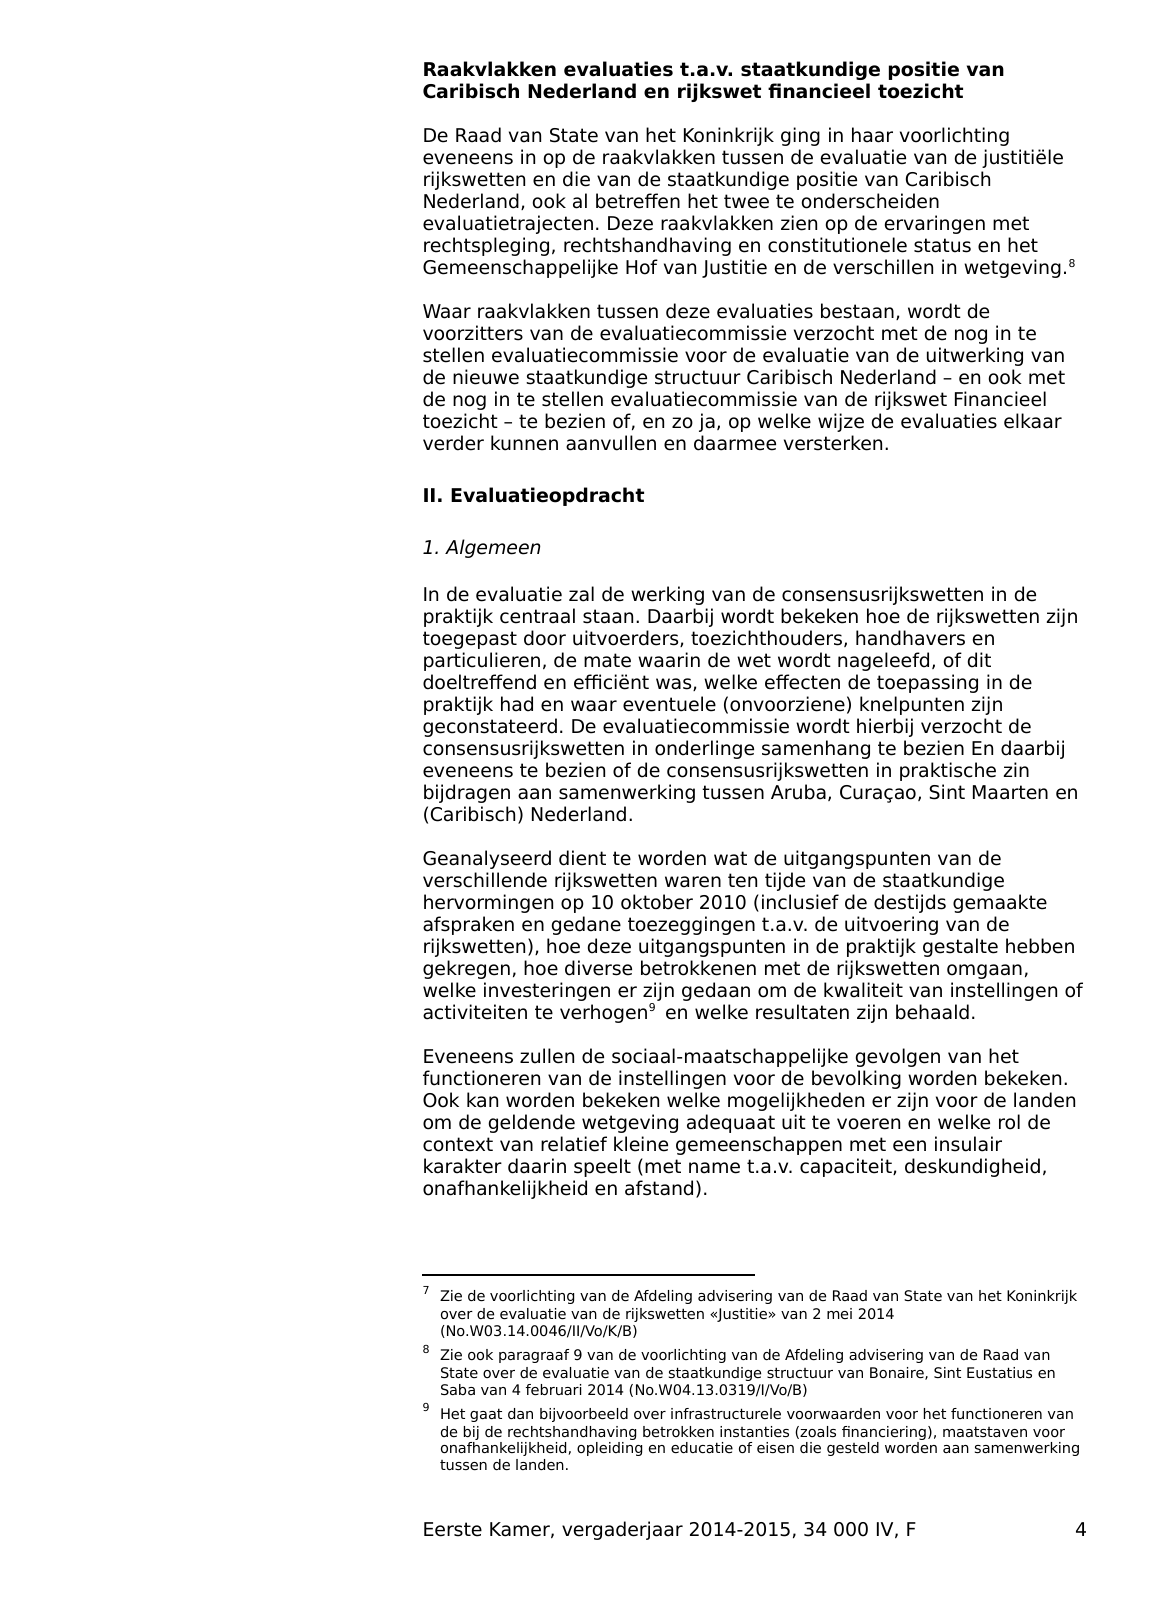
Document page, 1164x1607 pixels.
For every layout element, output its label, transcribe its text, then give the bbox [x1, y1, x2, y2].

text Geanalyseerd dient te worden wat de uitgangspunten van de verschillende rijkswetten waren ten tijde van de staatkundige hervormingen op 10 oktober 2010 (inclusief de destijds gemaakte afspraken en gedane toezeggingen t.a.v. de uitvoering van de rijkswetten), hoe deze uitgangspunten in de praktijk gestalte hebben gekregen, hoe diverse betrokkenen met de rijkswetten omgaan, welke investeringen er zijn gedaan om de kwaliteit van instellingen of activiteiten te verhogen en welke resultaten zijn behaald. [422, 848, 1087, 1024]
subtitle Raakvlakken evaluaties t.a.v. staatkundige positie van Caribisch Nederland en rijkswet financieel toezicht [422, 59, 1087, 103]
text In de evaluatie zal de werking van de consensusrijkswetten in de praktijk centraal staan. Daarbij wordt bekeken hoe de rijkswetten zijn toegepast door uitvoerders, toezichthouders, handhavers en particulieren, de mate waarin de wet wordt nageleefd, of dit doeltreffend en efficiënt was, welke effecten de toepassing in de praktijk had en waar eventuele (onvoorziene) knelpunten zijn geconstateerd. De evaluatiecommissie wordt hierbij verzocht de consensusrijkswetten in onderlinge samenhang te bezien En daarbij eveneens te bezien of de consensusrijkswetten in praktische zin bijdragen aan samenwerking tussen Aruba, Curaçao, Sint Maarten en (Caribisch) Nederland. [422, 584, 1087, 826]
text De Raad van State van het Koninkrijk ging in haar voorlichting eveneens in op de raakvlakken tussen de evaluatie van de justitiële rijkswetten en die van de staatkundige positie van Caribisch Nederland, ook al betreffen het twee te onderscheiden evaluatietrajecten. Deze raakvlakken zien op de ervaringen met rechtspleging, rechtshandhaving en constitutionele status en het Gemeenschappelijke Hof van Justitie en de verschillen in wetgeving. [422, 125, 1087, 279]
text Zie ook paragraaf 9 van de voorlichting van de Afdeling advisering van de Raad van State over de evaluatie van de staatkundige structuur van Bonaire, Sint Eustatius en Saba van 4 februari 2014 (No.W04.13.0319/I/Vo/B) [422, 1343, 1087, 1399]
subtitle 1. Algemeen [422, 537, 1087, 559]
subtitle II. Evaluatieopdracht [422, 485, 1087, 507]
text Het gaat dan bijvoorbeeld over infrastructurele voorwaarden voor het functioneren van de bij de rechtshandhaving betrokken instanties (zoals financiering), maatstaven voor onafhankelijkheid, opleiding en educatie of eisen die gesteld worden aan samenwerking tussen de landen. [422, 1402, 1087, 1474]
text Waar raakvlakken tussen deze evaluaties bestaan, wordt de voorzitters van de evaluatiecommissie verzocht met de nog in te stellen evaluatiecommissie voor de evaluatie van de uitwerking van de nieuwe staatkundige structuur Caribisch Nederland – en ook met de nog in te stellen evaluatiecommissie van de rijkswet Financieel toezicht – te bezien of, en zo ja, op welke wijze de evaluaties elkaar verder kunnen aanvullen en daarmee versterken. [422, 301, 1087, 455]
text Zie de voorlichting van de Afdeling advisering van de Raad van State van het Koninkrijk over de evaluatie van de rijkswetten «Justitie» van 2 mei 2014 (No.W03.14.0046/II/Vo/K/B) [422, 1284, 1087, 1340]
text Eveneens zullen de sociaal-maatschappelijke gevolgen van het functioneren van de instellingen voor de bevolking worden bekeken. Ook kan worden bekeken welke mogelijkheden er zijn voor de landen om de geldende wetgeving adequaat uit te voeren en welke rol de context van relatief kleine gemeenschappen met een insulair karakter daarin speelt (met name t.a.v. capaciteit, deskundigheid, onafhankelijkheid en afstand). [422, 1046, 1087, 1200]
